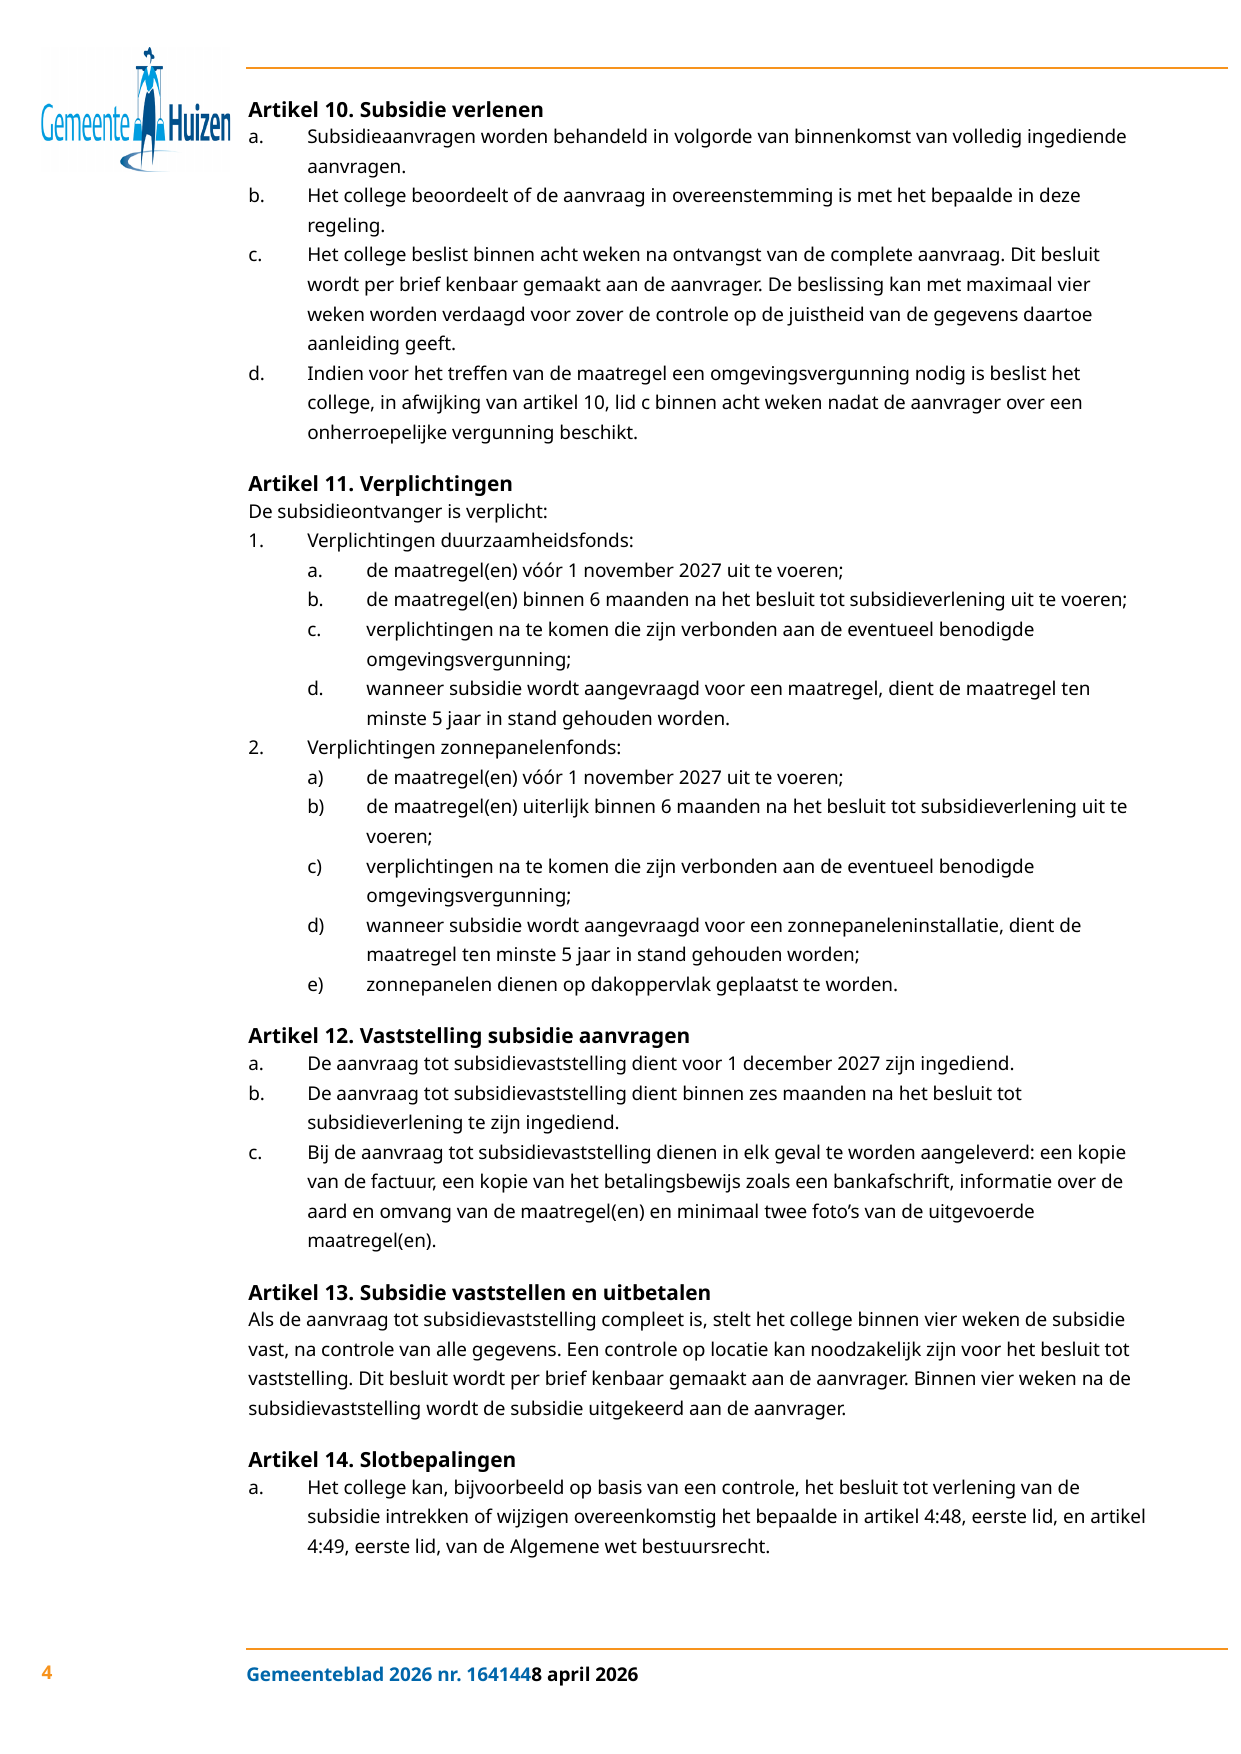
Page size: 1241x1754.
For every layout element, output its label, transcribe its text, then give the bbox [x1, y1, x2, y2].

list De aanvraag tot subsidievaststelling dient binnen zes maanden na het besluit tot subsidieverlening te zijn ingediend. [248, 1080, 1152, 1135]
list wanneer subsidie wordt aangevraagd voor een maatregel, dient de maatregel ten minste 5 jaar in stand gehouden worden. [307, 675, 1152, 731]
list verplichtingen na te komen die zijn verbonden aan de eventueel benodigde omgevingsvergunning; [307, 616, 1152, 672]
list Het college beoordeelt of de aanvraag in overeenstemming is met het bepaalde in deze regeling. [248, 182, 1152, 238]
list Verplichtingen duurzaamheidsfonds: [248, 527, 1152, 553]
list zonnepanelen dienen op dakoppervlak geplaatst te worden. [307, 971, 1152, 997]
text Artikel 11. Verplichtingen [248, 469, 1152, 498]
list Het college kan, bijvoorbeeld op basis van een controle, het besluit tot verlening van de subsidie intrekken of wijzigen overeenkomstig het bepaalde in artikel 4:48, eerste lid, en artikel 4:49, eerste lid, van de Algemene wet bestuursrecht. [248, 1474, 1152, 1559]
list Subsidieaanvragen worden behandeld in volgorde van binnenkomst van volledig ingediende aanvragen. [248, 123, 1152, 178]
list Bij de aanvraag tot subsidievaststelling dienen in elk geval te worden aangeleverd: een kopie van de factuur, een kopie van het betalingsbewijs zoals een bankafschrift, informatie over de aard en omvang van de maatregel(en) en minimaal twee foto’s van de uitgevoerde maatregel(en). [248, 1139, 1152, 1253]
text Artikel 14. Slotbepalingen [248, 1446, 1152, 1474]
list verplichtingen na te komen die zijn verbonden aan de eventueel benodigde omgevingsvergunning; [307, 853, 1152, 908]
list wanneer subsidie wordt aangevraagd voor een zonnepaneleninstallatie, dient de maatregel ten minste 5 jaar in stand gehouden worden; [307, 912, 1152, 967]
list Verplichtingen zonnepanelenfonds: [248, 734, 1152, 760]
list De aanvraag tot subsidievaststelling dient voor 1 december 2027 zijn ingediend. [248, 1050, 1152, 1076]
list Indien voor het treffen van de maatregel een omgevingsvergunning nodig is beslist het college, in afwijking van artikel 10, lid c binnen acht weken nadat de aanvrager over een onherroepelijke vergunning beschikt. [248, 360, 1152, 445]
picture [41, 47, 231, 172]
list de maatregel(en) binnen 6 maanden na het besluit tot subsidieverlening uit te voeren; [307, 587, 1152, 612]
text De subsidieontvanger is verplicht: [248, 498, 1152, 524]
text Artikel 13. Subsidie vaststellen en uitbetalen [248, 1278, 1152, 1306]
list de maatregel(en) uiterlijk binnen 6 maanden na het besluit tot subsidieverlening uit te voeren; [307, 794, 1152, 849]
list de maatregel(en) vóór 1 november 2027 uit te voeren; [307, 764, 1152, 790]
text Artikel 10. Subsidie verlenen [248, 95, 1152, 123]
text Artikel 12. Vaststelling subsidie aanvragen [248, 1022, 1152, 1050]
list Het college beslist binnen acht weken na ontvangst van de complete aanvraag. Dit besluit wordt per brief kenbaar gemaakt aan de aanvrager. De beslissing kan met maximaal vier weken worden verdaagd voor zover de controle op de juistheid van de gegevens daartoe aanleiding geeft. [248, 242, 1152, 356]
list de maatregel(en) vóór 1 november 2027 uit te voeren; [307, 557, 1152, 583]
text Als de aanvraag tot subsidievaststelling compleet is, stelt het college binnen vier weken de subsidie vast, na controle van alle gegevens. Een controle op locatie kan noodzakelijk zijn voor het besluit tot vaststelling. Dit besluit wordt per brief kenbaar gemaakt aan de aanvrager. Binnen vier weken na de subsidievaststelling wordt de subsidie uitgekeerd aan de aanvrager. [248, 1306, 1152, 1421]
